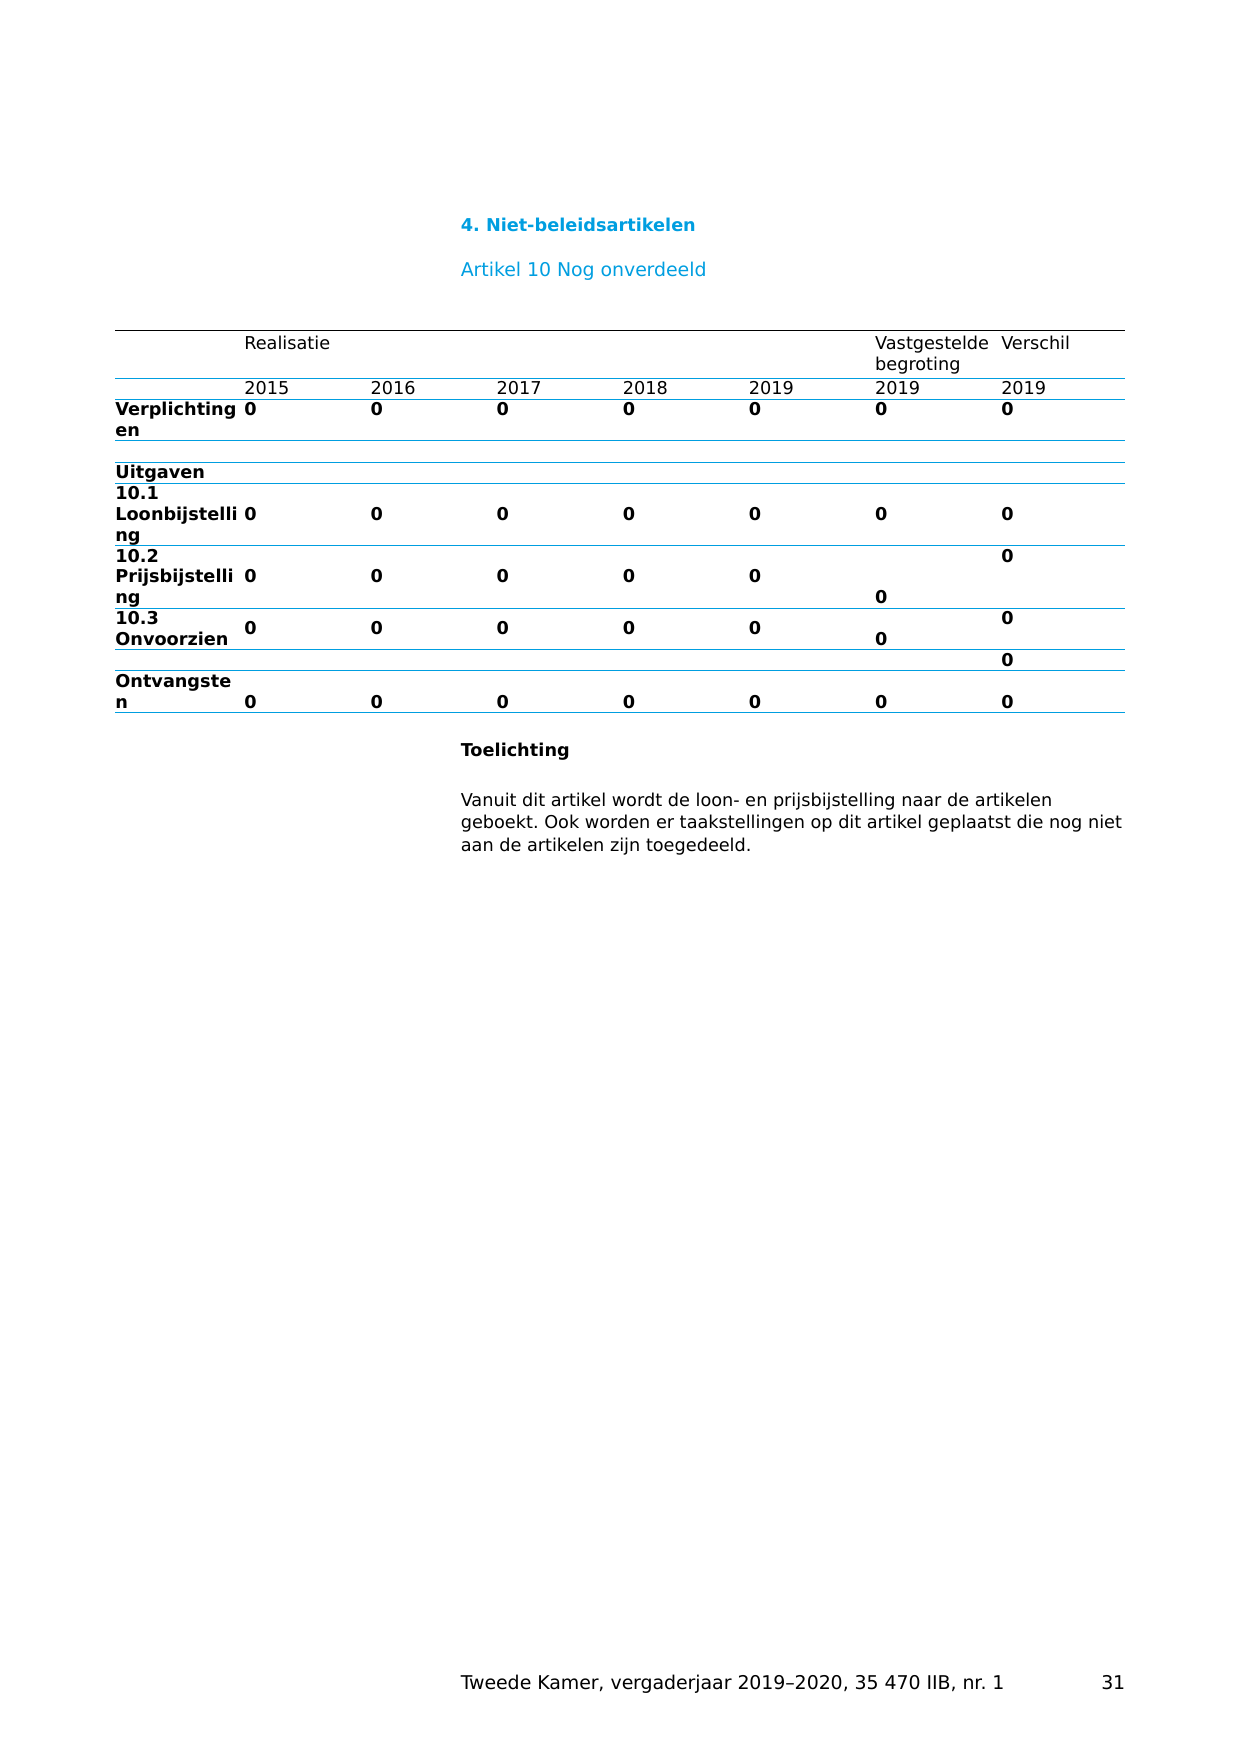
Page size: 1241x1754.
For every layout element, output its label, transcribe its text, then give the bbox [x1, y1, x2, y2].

table_cell [241, 463, 367, 483]
table_cell 0 [746, 484, 872, 545]
table_cell 0 [494, 484, 620, 545]
table_cell 0 [872, 484, 998, 545]
table_cell 2015 [241, 379, 367, 399]
table_cell 0 [368, 671, 493, 712]
table_cell 0 [241, 546, 367, 607]
table_cell 0 [494, 400, 620, 440]
table_cell [746, 650, 872, 670]
table_cell 0 [241, 484, 367, 545]
table_cell [998, 463, 1125, 483]
title Artikel 10 Nog onverdeeld [461, 259, 1125, 281]
table_cell 0 [241, 671, 367, 712]
table_cell [494, 650, 620, 670]
table_cell [872, 463, 998, 483]
table_cell 0 [368, 484, 493, 545]
table_cell [115, 379, 241, 399]
table_cell 0 [746, 671, 872, 712]
table_cell Uitgaven [115, 463, 241, 483]
table_cell 0 [998, 484, 1125, 545]
text Toelichting [461, 738, 1125, 761]
title 4. Niet-beleidsartikelen [461, 213, 1125, 236]
table_cell [368, 441, 493, 462]
table_cell 0 [998, 650, 1125, 670]
table_cell 0 [620, 400, 746, 440]
table_cell 0 [872, 400, 998, 440]
table_cell 2019 [872, 379, 998, 399]
table_cell 2018 [620, 379, 746, 399]
table_cell 0 [620, 484, 746, 545]
table_cell [872, 650, 998, 670]
table_cell 0 [620, 609, 746, 649]
table_cell 0 [998, 609, 1125, 649]
table_cell [746, 463, 872, 483]
table_cell 10.2 Prijsbijstelling [115, 546, 241, 607]
table_cell 2016 [368, 379, 493, 399]
table_cell [746, 441, 872, 462]
table_cell [115, 441, 241, 462]
table_cell [368, 463, 493, 483]
table_cell 0 [368, 400, 493, 440]
table_cell [115, 331, 241, 377]
table_cell 0 [746, 609, 872, 649]
table_cell 0 [872, 609, 998, 649]
table_cell 0 [241, 400, 367, 440]
table_cell [620, 650, 746, 670]
table_cell [872, 441, 998, 462]
table_cell Ontvangsten [115, 671, 241, 712]
table_cell 10.1 Loonbijstelling [115, 484, 241, 545]
table_cell [494, 463, 620, 483]
table_cell [620, 463, 746, 483]
table_cell 0 [998, 546, 1125, 607]
table_cell 0 [998, 400, 1125, 440]
table_cell 0 [746, 546, 872, 607]
table_cell [620, 441, 746, 462]
table_cell [998, 441, 1125, 462]
table_cell 0 [368, 609, 493, 649]
table_cell 2017 [494, 379, 620, 399]
table_cell 2019 [998, 379, 1125, 399]
table_cell Realisatie [241, 331, 872, 377]
table_cell 0 [368, 546, 493, 607]
table_cell 0 [746, 400, 872, 440]
table_cell 0 [872, 546, 998, 607]
table_cell Verplichtingen [115, 400, 241, 440]
table_cell 0 [620, 671, 746, 712]
table_cell 2019 [746, 379, 872, 399]
text Vanuit dit artikel wordt de loon- en prijsbijstelling naar de artikelen geboekt. Ook worden er taakstellingen op dit artikel geplaatst die nog niet aan de artikelen zijn toegedeeld. [461, 788, 1125, 856]
table_cell 0 [998, 671, 1125, 712]
table_header Tabel 23 Nog onverdeeld budgettaire gevolgen (bedragen x € 1.000) [115, 305, 1125, 330]
table_cell 0 [872, 671, 998, 712]
table_cell [494, 441, 620, 462]
table_cell 0 [241, 609, 367, 649]
table_cell 0 [620, 546, 746, 607]
table_cell [115, 650, 241, 670]
table_cell [241, 650, 367, 670]
table_cell [241, 441, 367, 462]
table_cell 10.3 Onvoorzien [115, 609, 241, 649]
table_cell 0 [494, 671, 620, 712]
table_cell [368, 650, 493, 670]
table_cell Verschil [998, 331, 1125, 377]
table_cell 0 [494, 609, 620, 649]
table_cell Vastgestelde begroting [872, 331, 998, 377]
table_cell 0 [494, 546, 620, 607]
